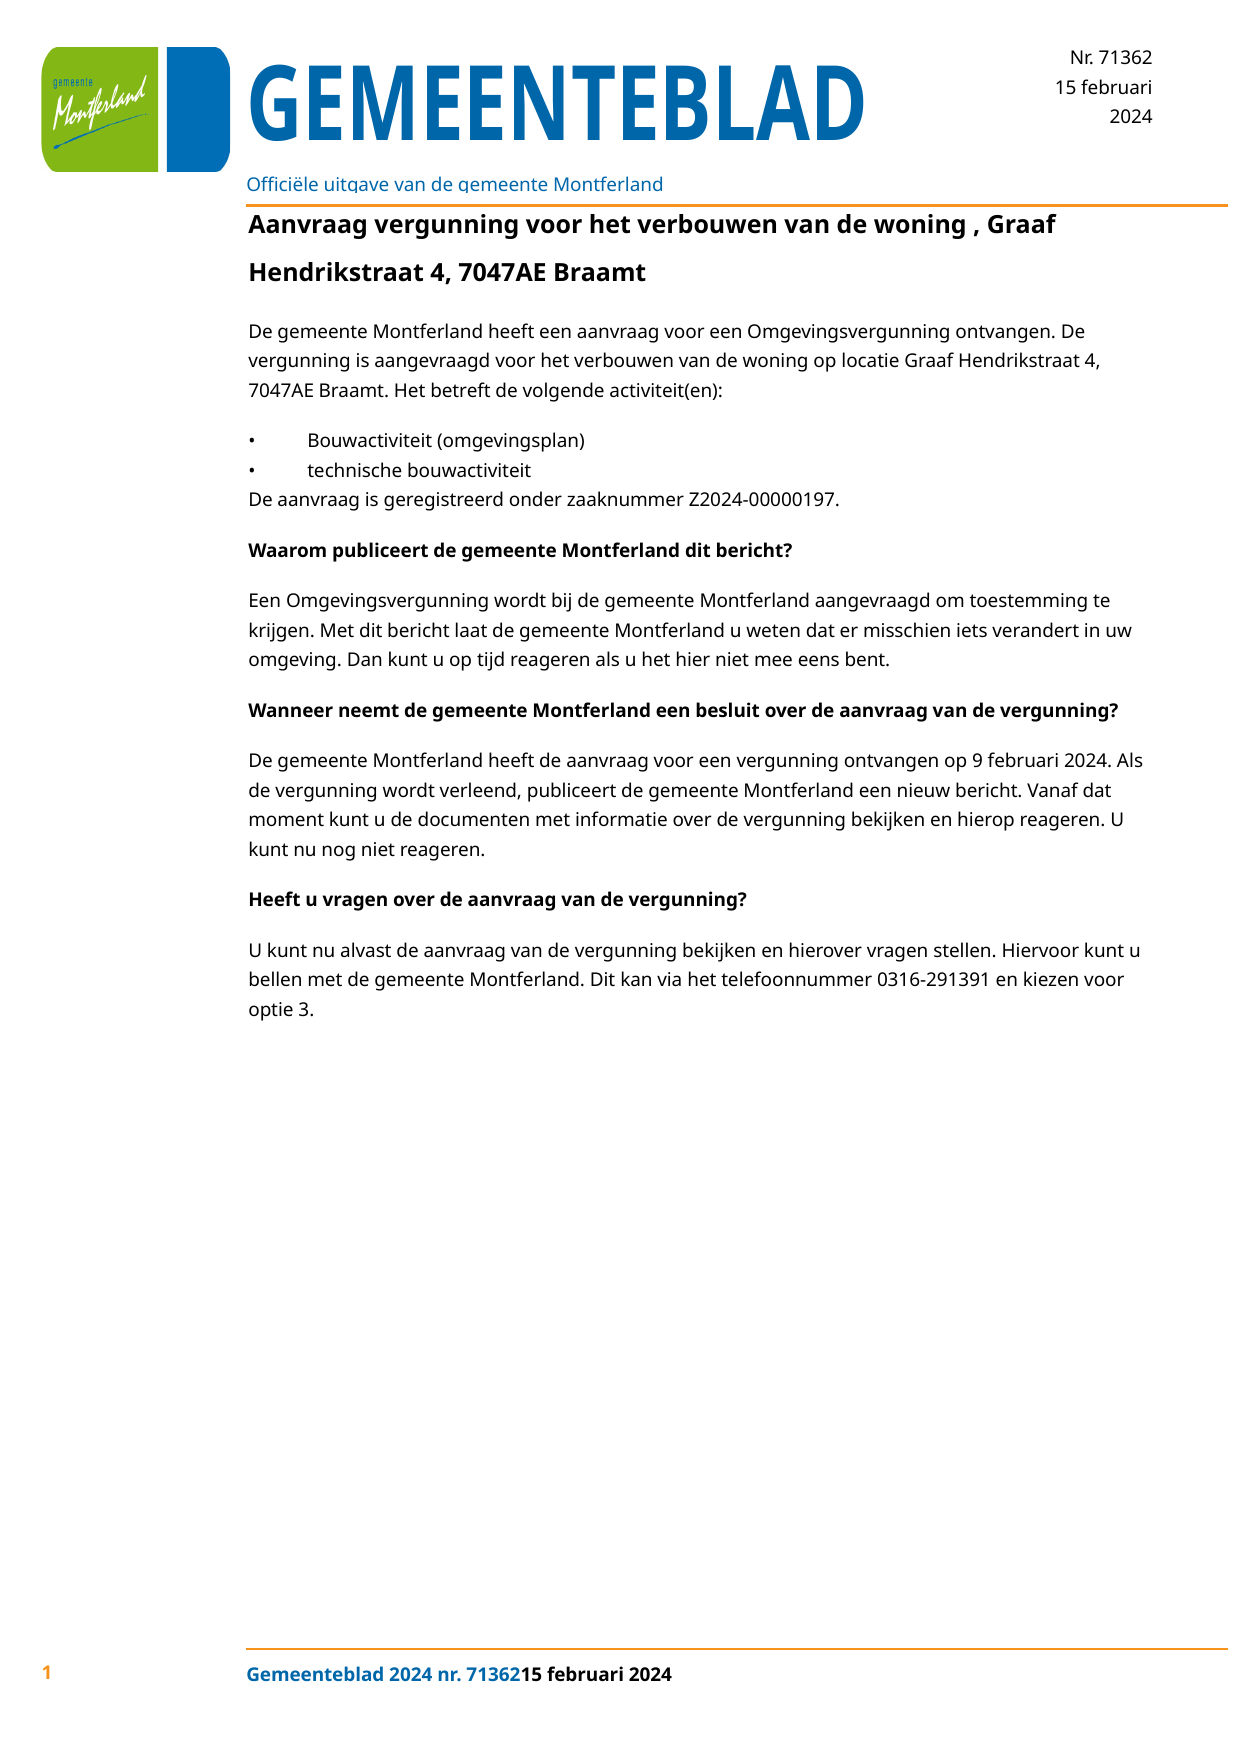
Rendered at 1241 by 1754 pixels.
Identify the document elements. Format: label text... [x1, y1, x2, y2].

text De aanvraag is geregistreerd onder zaaknummer Z2024-00000197. [248, 487, 1152, 512]
text De gemeente Montferland heeft een aanvraag voor een Omgevingsvergunning ontvangen. De vergunning is aangevraagd voor het verbouwen van de woning op locatie Graaf Hendrikstraat 4, 7047AE Braamt. Het betreft de volgende activiteit(en): [248, 318, 1152, 403]
list Bouwactiviteit (omgevingsplan) [248, 427, 1152, 453]
text U kunt nu alvast de aanvraag van de vergunning bekijken en hierover vragen stellen. Hiervoor kunt u bellen met de gemeente Montferland. Dit kan via het telefoonnummer 0316-291391 en kiezen voor optie 3. [248, 937, 1152, 1022]
text Wanneer neemt de gemeente Montferland een besluit over de aanvraag van de vergunning? [248, 697, 1152, 723]
text De gemeente Montferland heeft de aanvraag voor een vergunning ontvangen op 9 februari 2024. Als de vergunning wordt verleend, publiceert de gemeente Montferland een nieuw bericht. Vanaf dat moment kunt u de documenten met informatie over de vergunning bekijken en hierop reageren. U kunt nu nog niet reageren. [248, 747, 1152, 862]
list technische bouwactiviteit [248, 457, 1152, 483]
text Aanvraag vergunning voor het verbouwen van de woning , Graaf Hendrikstraat 4, 7047AE Braamt [248, 207, 1152, 288]
text Waarom publiceert de gemeente Montferland dit bericht? [248, 537, 1152, 563]
text Heeft u vragen over de aanvraag van de vergunning? [248, 887, 1152, 912]
text Een Omgevingsvergunning wordt bij de gemeente Montferland aangevraagd om toestemming te krijgen. Met dit bericht laat de gemeente Montferland u weten dat er misschien iets verandert in uw omgeving. Dan kunt u op tijd reageren als u het hier niet mee eens bent. [248, 587, 1152, 672]
picture [41, 47, 231, 172]
